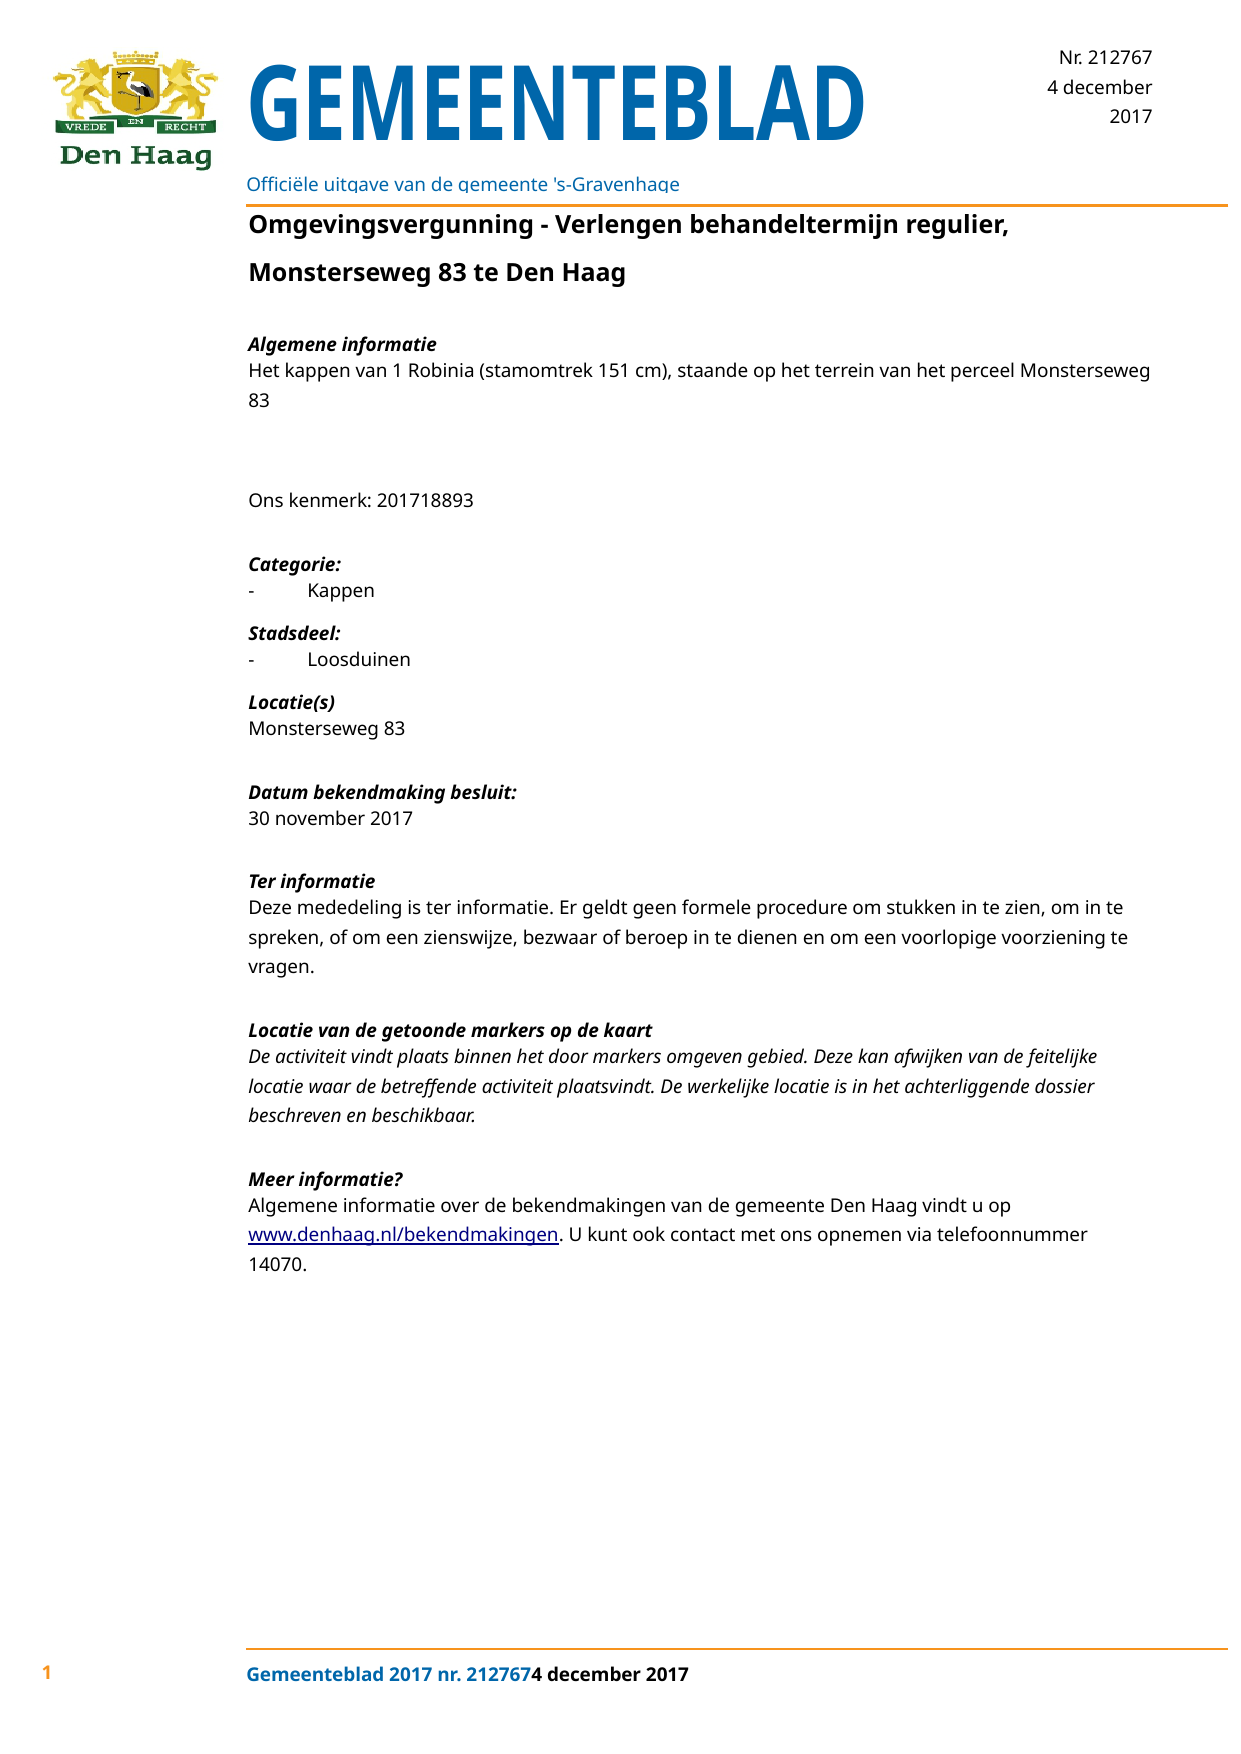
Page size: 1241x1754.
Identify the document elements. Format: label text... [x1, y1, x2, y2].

text Algemene informatie over de bekendmakingen van de gemeente Den Haag vindt u op www.denhaag.nl/bekendmakingen. U kunt ook contact met ons opnemen via telefoonnummer 14070. [248, 1192, 1152, 1277]
text Ons kenmerk: 201718893 [248, 488, 1152, 513]
picture [41, 47, 231, 172]
text Monsterseweg 83 [248, 715, 1152, 741]
text Omgevingsvergunning - Verlengen behandeltermijn regulier, Monsterseweg 83 te Den Haag [248, 207, 1152, 288]
text Deze mededeling is ter informatie. Er geldt geen formele procedure om stukken in te zien, om in te spreken, of om een zienswijze, bezwaar of beroep in te dienen en om een voorlopige voorziening te vragen. [248, 894, 1152, 979]
text Datum bekendmaking besluit: [248, 779, 1152, 805]
text Locatie(s) [248, 689, 1152, 715]
text Stadsdeel: [248, 620, 1152, 646]
list Loosduinen [248, 646, 1152, 672]
text Meer informatie? [248, 1166, 1152, 1192]
text Categorie: [248, 552, 1152, 577]
text 30 november 2017 [248, 805, 1152, 830]
text Locatie van de getoonde markers op de kaart [248, 1017, 1152, 1043]
text De activiteit vindt plaats binnen het door markers omgeven gebied. Deze kan afwijken van de feitelijke locatie waar de betreffende activiteit plaatsvindt. De werkelijke locatie is in het achterliggende dossier beschreven en beschikbaar. [248, 1043, 1152, 1128]
text Het kappen van 1 Robinia (stamomtrek 151 cm), staande op het terrein van het perceel Monsterseweg 83 [248, 357, 1152, 412]
list Kappen [248, 577, 1152, 603]
text Ter informatie [248, 869, 1152, 894]
text Algemene informatie [248, 331, 1152, 357]
